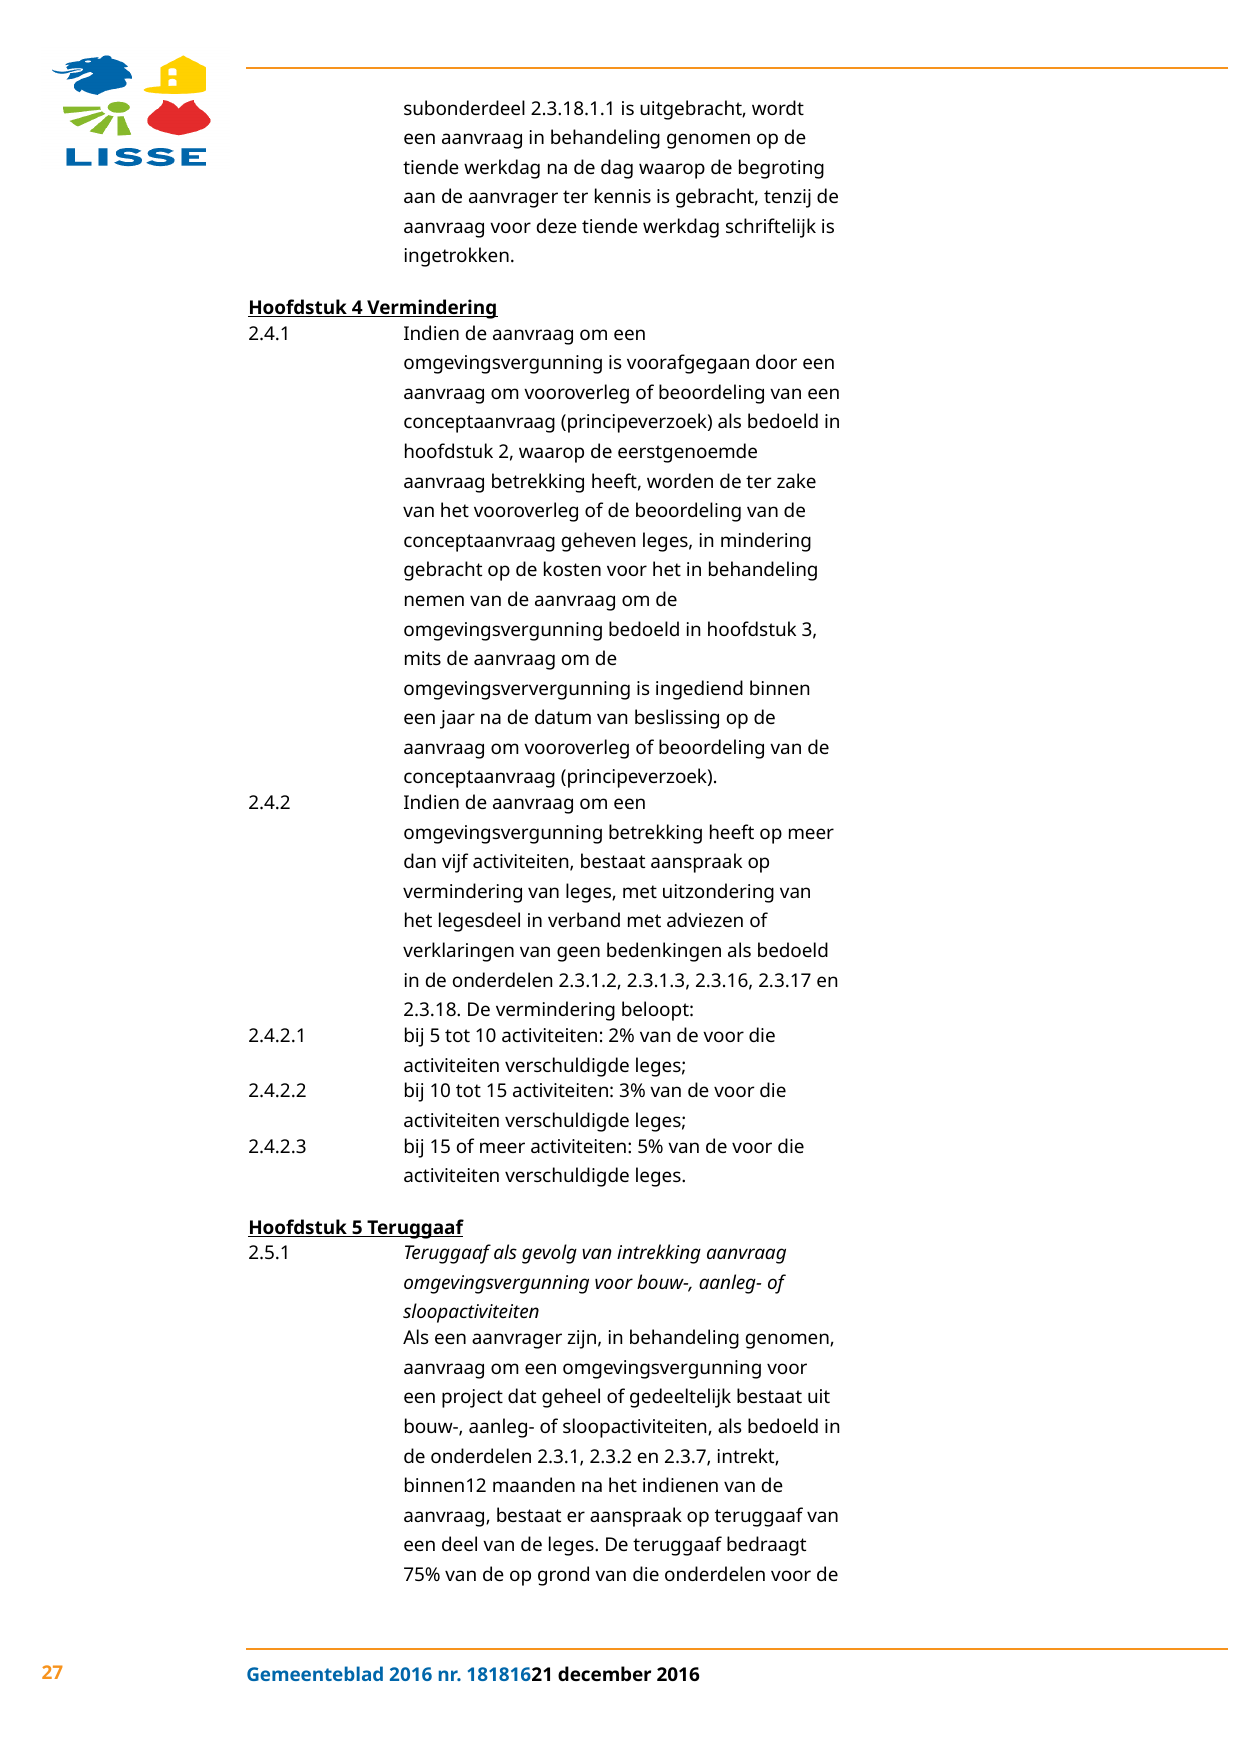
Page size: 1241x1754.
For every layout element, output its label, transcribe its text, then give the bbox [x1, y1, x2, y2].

table_cell [996, 294, 1152, 320]
table_cell [996, 95, 1152, 268]
table_cell [841, 1240, 996, 1324]
table_cell [248, 269, 403, 294]
table_cell [996, 320, 1152, 789]
table_cell bij 15 of meer activiteiten: 5% van de voor die activiteiten verschuldigde leges. [403, 1133, 841, 1188]
table_cell 2.4.2.3 [248, 1133, 403, 1188]
table_cell [996, 1022, 1152, 1077]
table_cell [996, 789, 1152, 1022]
table_cell [996, 1133, 1152, 1188]
table_cell bij 5 tot 10 activiteiten: 2% van de voor die activiteiten verschuldigde leges; [403, 1022, 841, 1077]
table_cell [841, 1325, 996, 1587]
table_cell [996, 1214, 1152, 1239]
table_cell Teruggaaf als gevolg van intrekking aanvraag omgevingsvergunning voor bouw-, aanleg- of sloopactiviteiten [403, 1240, 841, 1324]
table_cell [841, 1078, 996, 1133]
table_cell 2.4.2.1 [248, 1022, 403, 1077]
table_cell [996, 1325, 1152, 1587]
table_cell [841, 1133, 996, 1188]
table_cell [996, 269, 1152, 294]
picture [41, 47, 231, 172]
table_cell 2.4.1 [248, 320, 403, 789]
table_cell [841, 95, 996, 268]
table_cell Hoofdstuk 5 Teruggaaf [248, 1214, 841, 1239]
table_cell [996, 1240, 1152, 1324]
table_cell [841, 294, 996, 320]
table_cell bij 10 tot 15 activiteiten: 3% van de voor die activiteiten verschuldigde leges; [403, 1078, 841, 1133]
table_cell [841, 320, 996, 789]
table_cell [248, 1325, 403, 1587]
table_cell [248, 1188, 403, 1214]
table_cell [841, 269, 996, 294]
table_cell Indien de aanvraag om een omgevingsvergunning betrekking heeft op meer dan vijf activiteiten, bestaat aanspraak op vermindering van leges, met uitzondering van het legesdeel in verband met adviezen of verklaringen van geen bedenkingen als bedoeld in de onderdelen 2.3.1.2, 2.3.1.3, 2.3.16, 2.3.17 en 2.3.18. De vermindering beloopt: [403, 789, 841, 1022]
table_cell 2.4.2 [248, 789, 403, 1022]
table_cell [841, 1214, 996, 1239]
table_cell subonderdeel 2.3.18.1.1 is uitgebracht, wordt een aanvraag in behandeling genomen op de tiende werkdag na de dag waarop de begroting aan de aanvrager ter kennis is gebracht, tenzij de aanvraag voor deze tiende werkdag schriftelijk is ingetrokken. [403, 95, 841, 268]
table_cell [248, 95, 403, 268]
table_cell 2.5.1 [248, 1240, 403, 1324]
table_cell [403, 1188, 841, 1214]
table_cell [841, 1188, 996, 1214]
table_cell [996, 1078, 1152, 1133]
table_cell [403, 269, 841, 294]
table_cell Indien de aanvraag om een omgevingsvergunning is voorafgegaan door een aanvraag om vooroverleg of beoordeling van een conceptaanvraag (principeverzoek) als bedoeld in hoofdstuk 2, waarop de eerstgenoemde aanvraag betrekking heeft, worden de ter zake van het vooroverleg of de beoordeling van de conceptaanvraag geheven leges, in mindering gebracht op de kosten voor het in behandeling nemen van de aanvraag om de omgevingsvergunning bedoeld in hoofdstuk 3, mits de aanvraag om de omgevingsververgunning is ingediend binnen een jaar na de datum van beslissing op de aanvraag om vooroverleg of beoordeling van de conceptaanvraag (principeverzoek). [403, 320, 841, 789]
table_cell [996, 1188, 1152, 1214]
table_cell [841, 1022, 996, 1077]
table_cell 2.4.2.2 [248, 1078, 403, 1133]
table_cell [841, 789, 996, 1022]
table_cell Hoofdstuk 4 Vermindering [248, 294, 841, 320]
table_cell Als een aanvrager zijn, in behandeling genomen, aanvraag om een omgevingsvergunning voor een project dat geheel of gedeeltelijk bestaat uit bouw-, aanleg- of sloopactiviteiten, als bedoeld in de onderdelen 2.3.1, 2.3.2 en 2.3.7, intrekt, binnen12 maanden na het indienen van de aanvraag, bestaat er aanspraak op teruggaaf van een deel van de leges. De teruggaaf bedraagt 75% van de op grond van die onderdelen voor de [403, 1325, 841, 1587]
